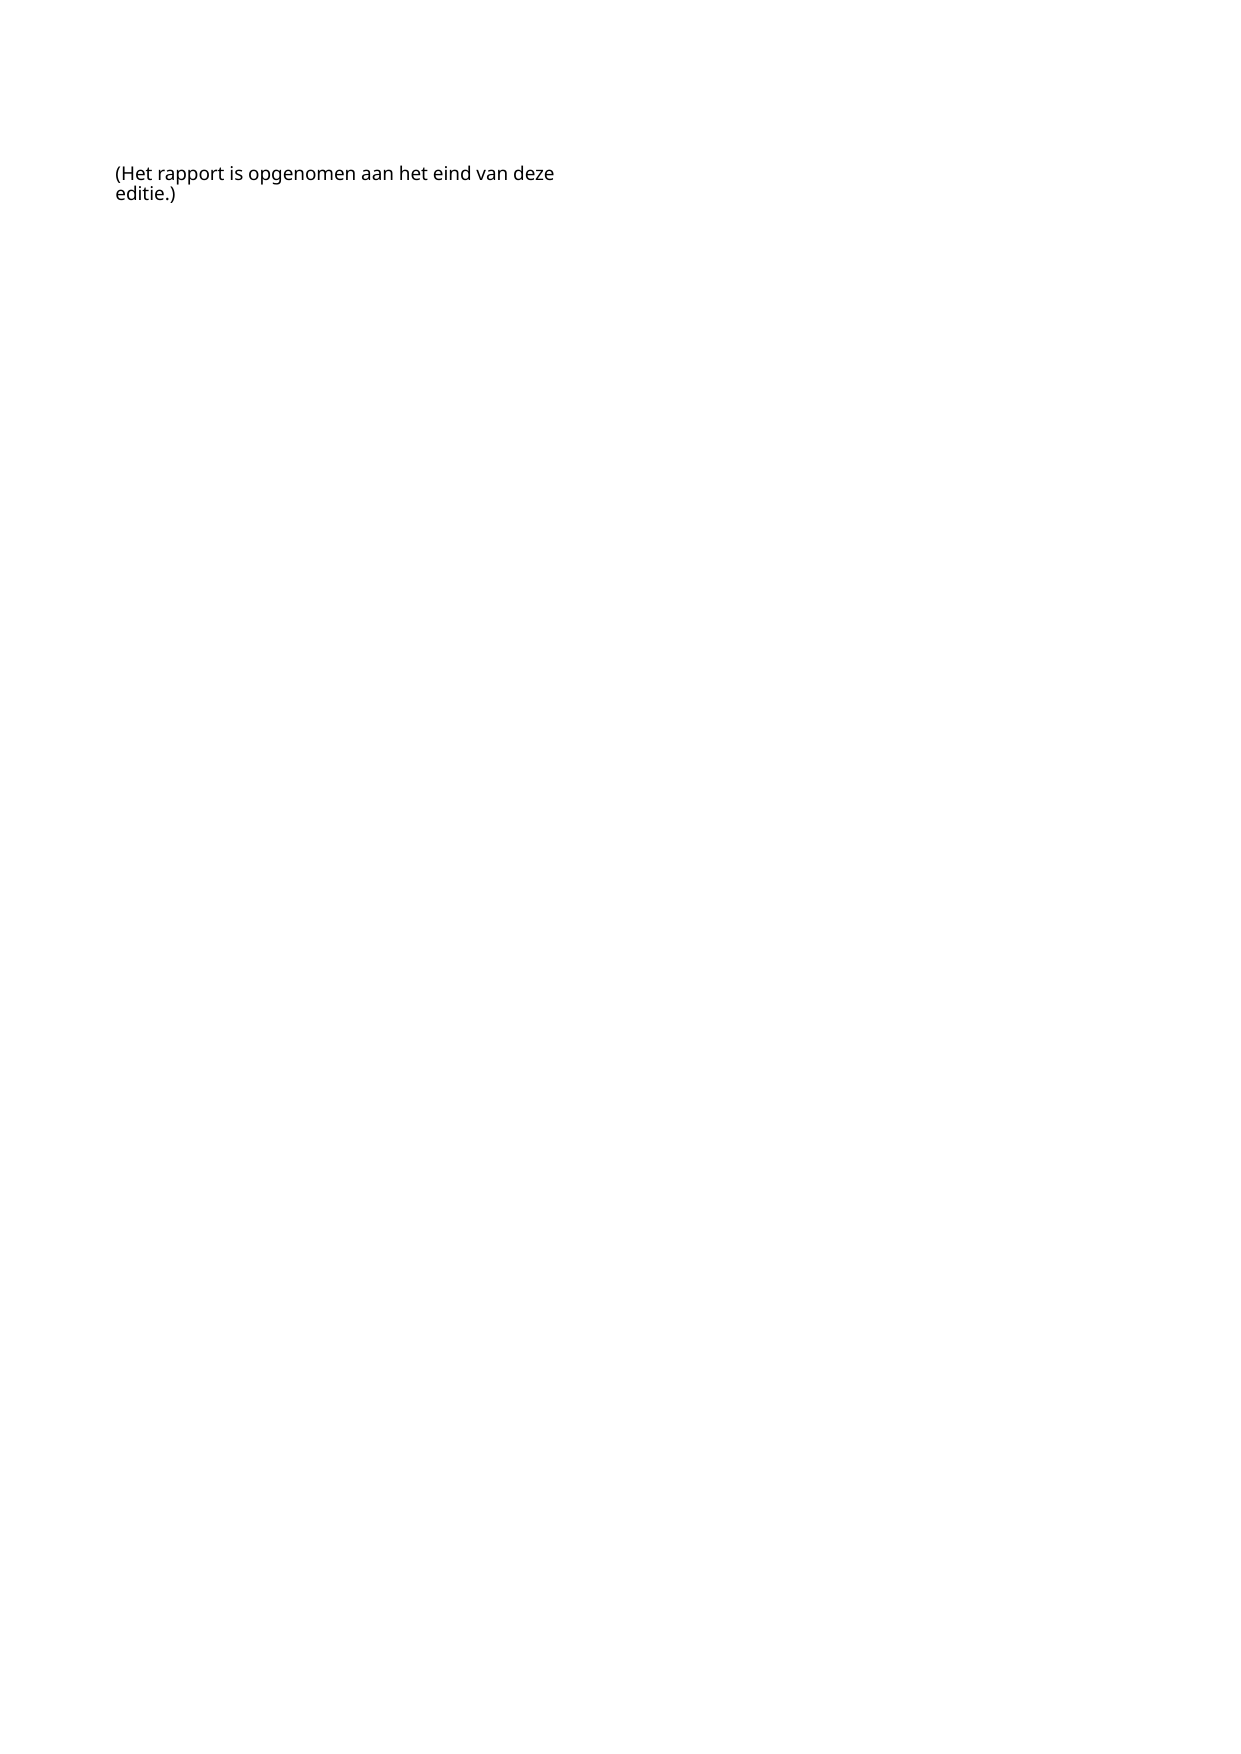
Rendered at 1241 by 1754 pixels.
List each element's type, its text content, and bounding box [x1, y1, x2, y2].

text (Het rapport is opgenomen aan het eind van deze editie.) [115, 165, 605, 204]
